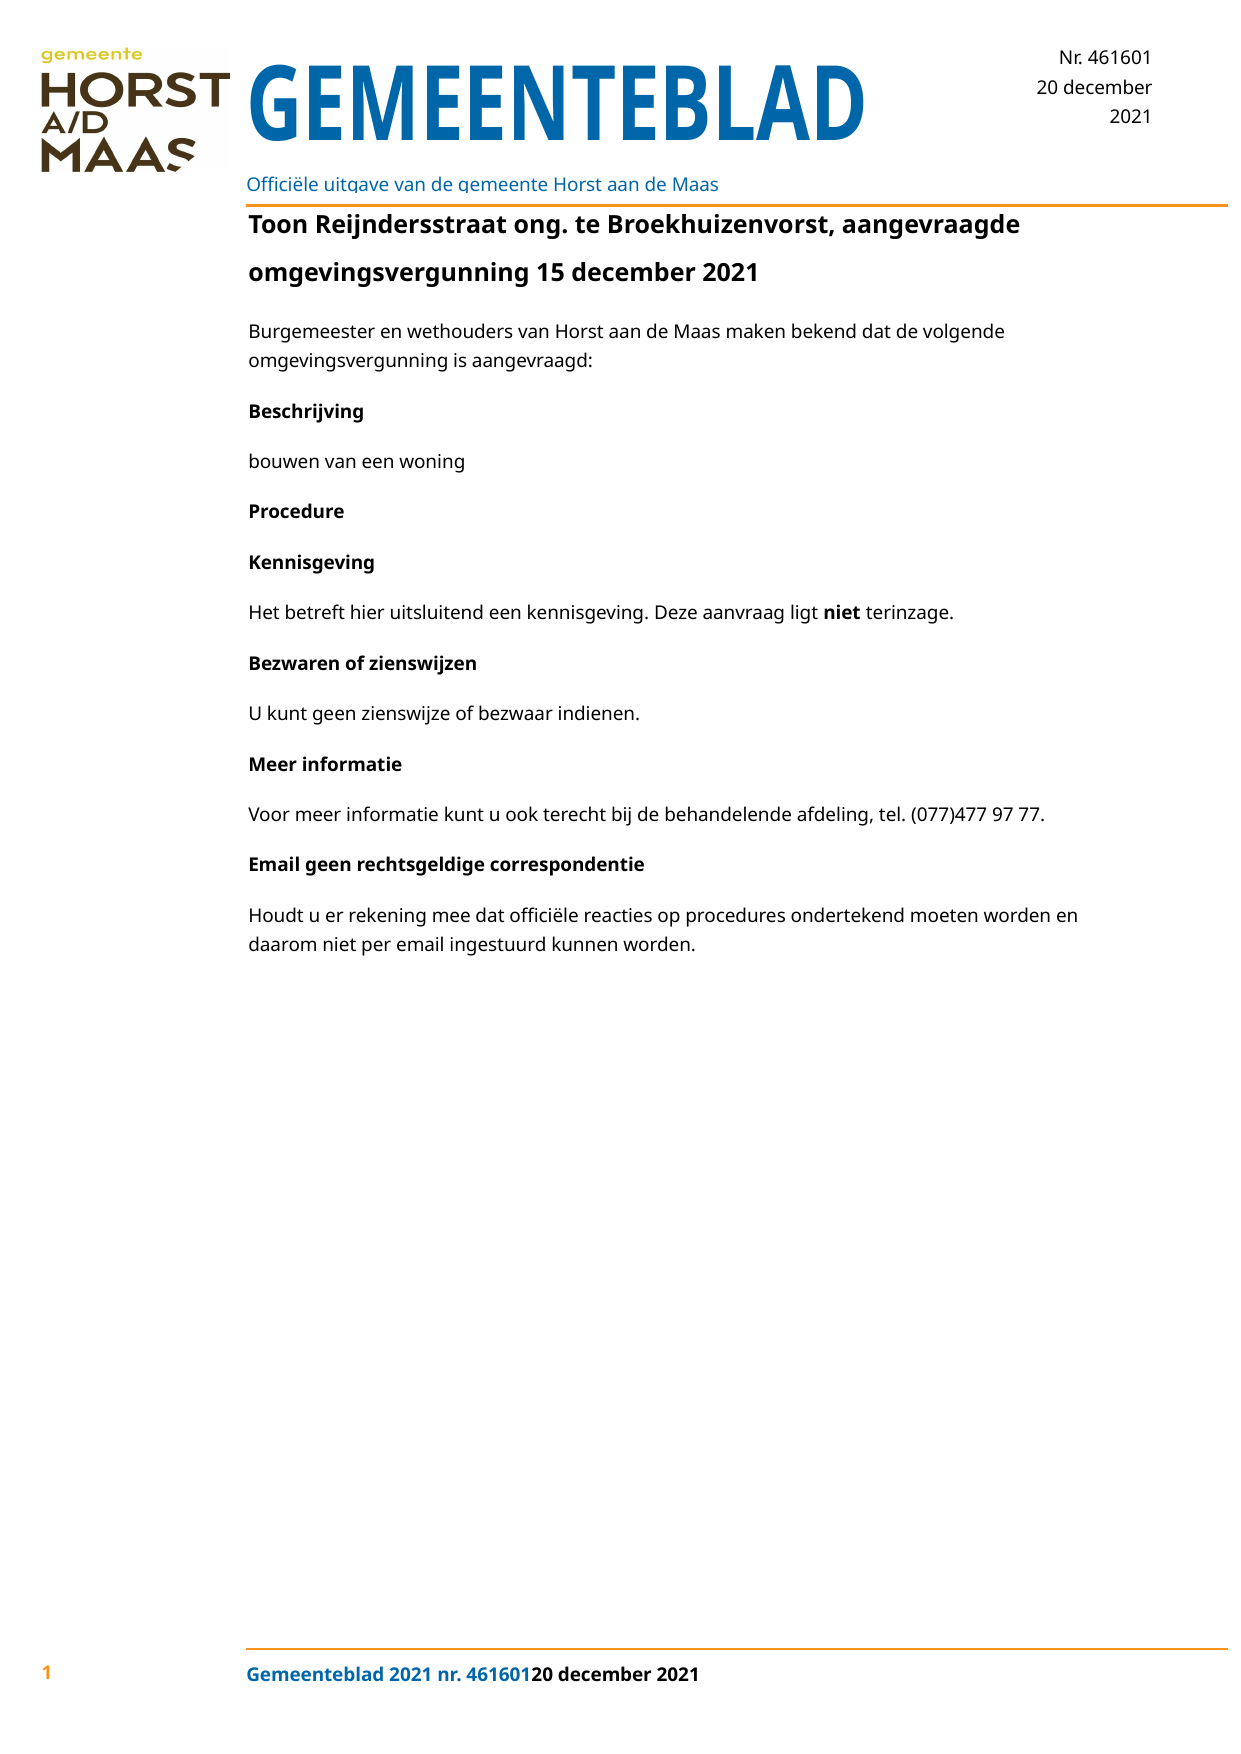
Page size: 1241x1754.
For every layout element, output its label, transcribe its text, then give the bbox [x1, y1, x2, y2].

text Houdt u er rekening mee dat officiële reacties op procedures ondertekend moeten worden en daarom niet per email ingestuurd kunnen worden. [248, 902, 1152, 957]
text Beschrijving [248, 398, 1152, 424]
text U kunt geen zienswijze of bezwaar indienen. [248, 700, 1152, 726]
text Meer informatie [248, 751, 1152, 777]
text Voor meer informatie kunt u ook terecht bij de behandelende afdeling, tel. (077)477 97 77. [248, 801, 1152, 827]
text Toon Reijndersstraat ong. te Broekhuizenvorst, aangevraagde omgevingsvergunning 15 december 2021 [248, 207, 1152, 288]
text bouwen van een woning [248, 448, 1152, 474]
text Bezwaren of zienswijzen [248, 650, 1152, 676]
text Het betreft hier uitsluitend een kennisgeving. Deze aanvraag ligt niet terinzage. [248, 599, 1152, 625]
picture [41, 47, 231, 172]
text Kennisgeving [248, 549, 1152, 575]
text Email geen rechtsgeldige correspondentie [248, 852, 1152, 877]
text Burgemeester en wethouders van Horst aan de Maas maken bekend dat de volgende omgevingsvergunning is aangevraagd: [248, 318, 1152, 373]
text Procedure [248, 499, 1152, 524]
